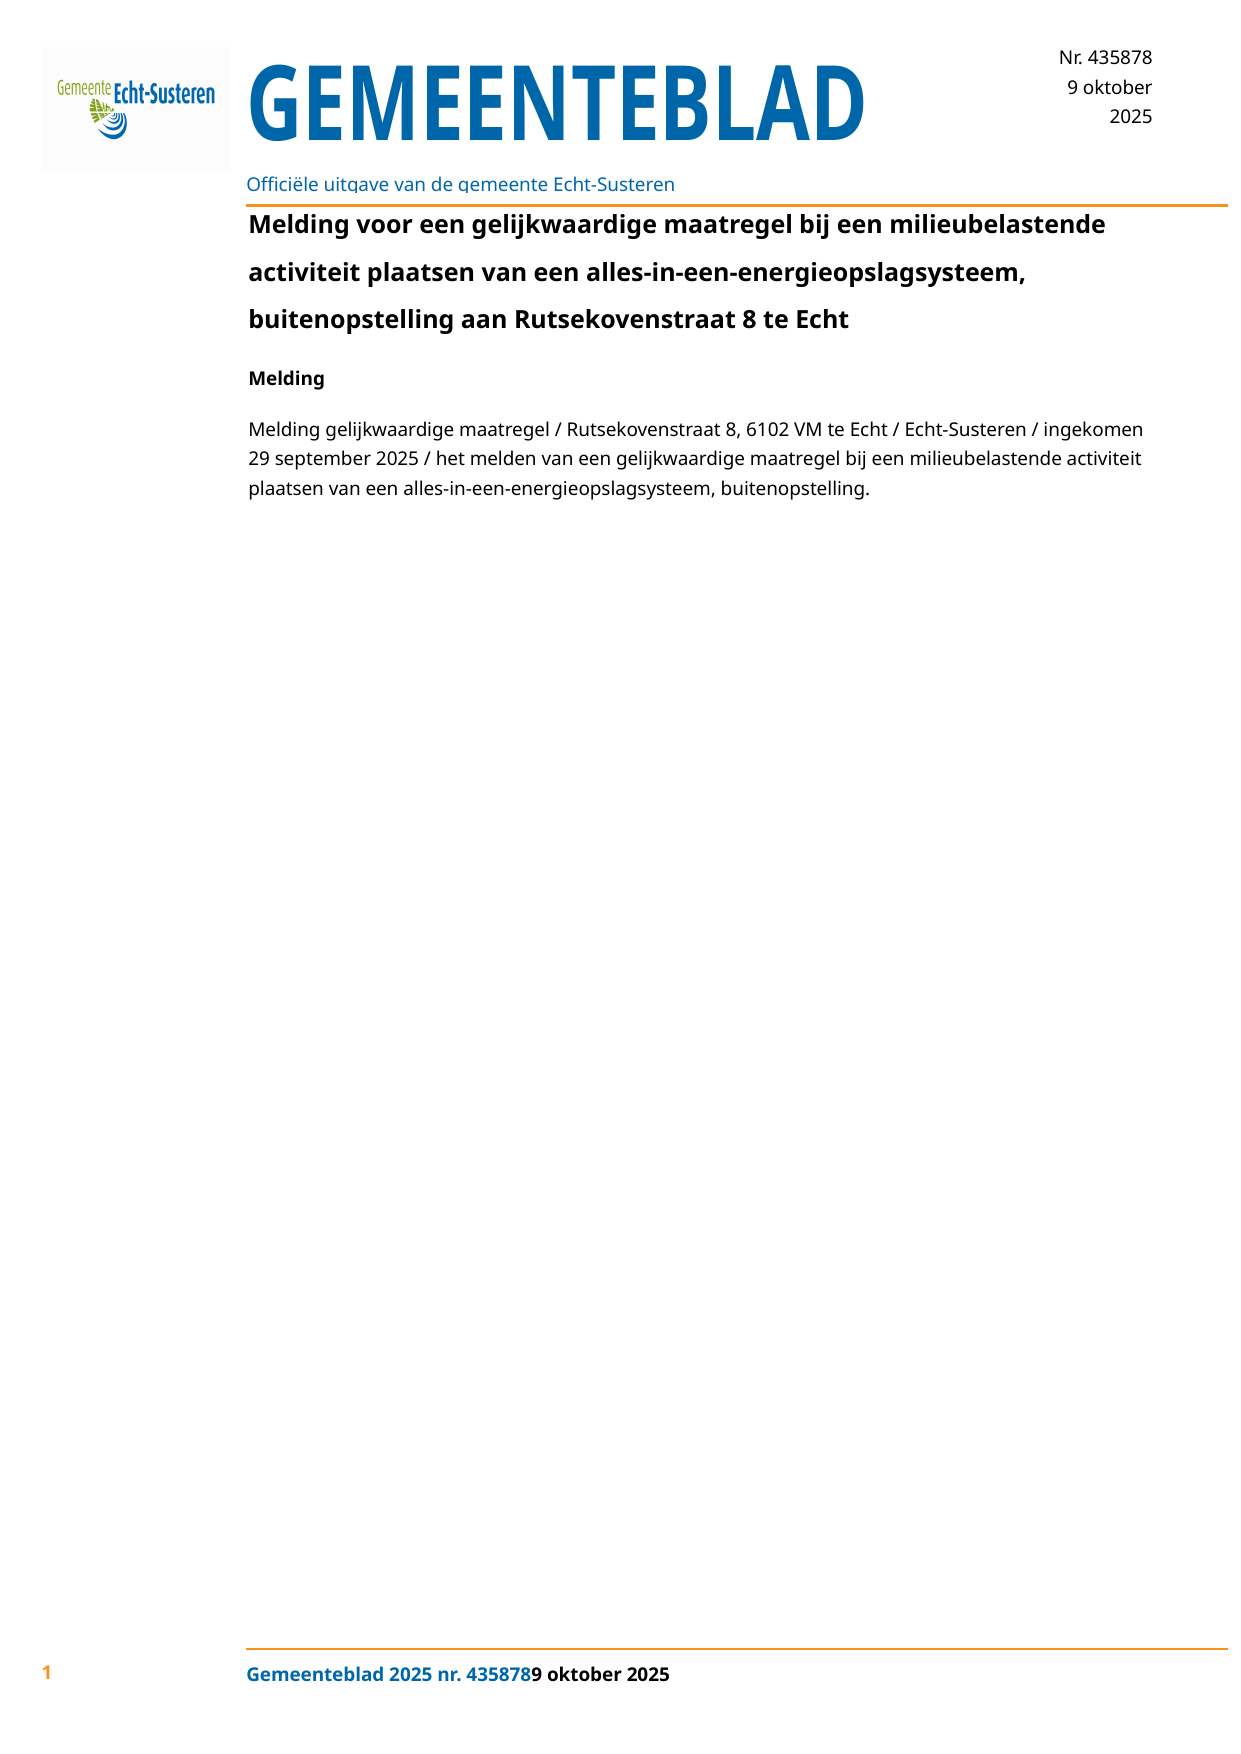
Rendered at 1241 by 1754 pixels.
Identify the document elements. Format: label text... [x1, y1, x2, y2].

text Melding [248, 366, 1152, 391]
picture [41, 47, 231, 172]
text Melding gelijkwaardige maatregel / Rutsekovenstraat 8, 6102 VM te Echt / Echt-Susteren / ingekomen 29 september 2025 / het melden van een gelijkwaardige maatregel bij een milieubelastende activiteit plaatsen van een alles-in-een-energieopslagsysteem, buitenopstelling. [248, 416, 1152, 501]
text Melding voor een gelijkwaardige maatregel bij een milieubelastende activiteit plaatsen van een alles-in-een-energieopslagsysteem, buitenopstelling aan Rutsekovenstraat 8 te Echt [248, 207, 1152, 336]
